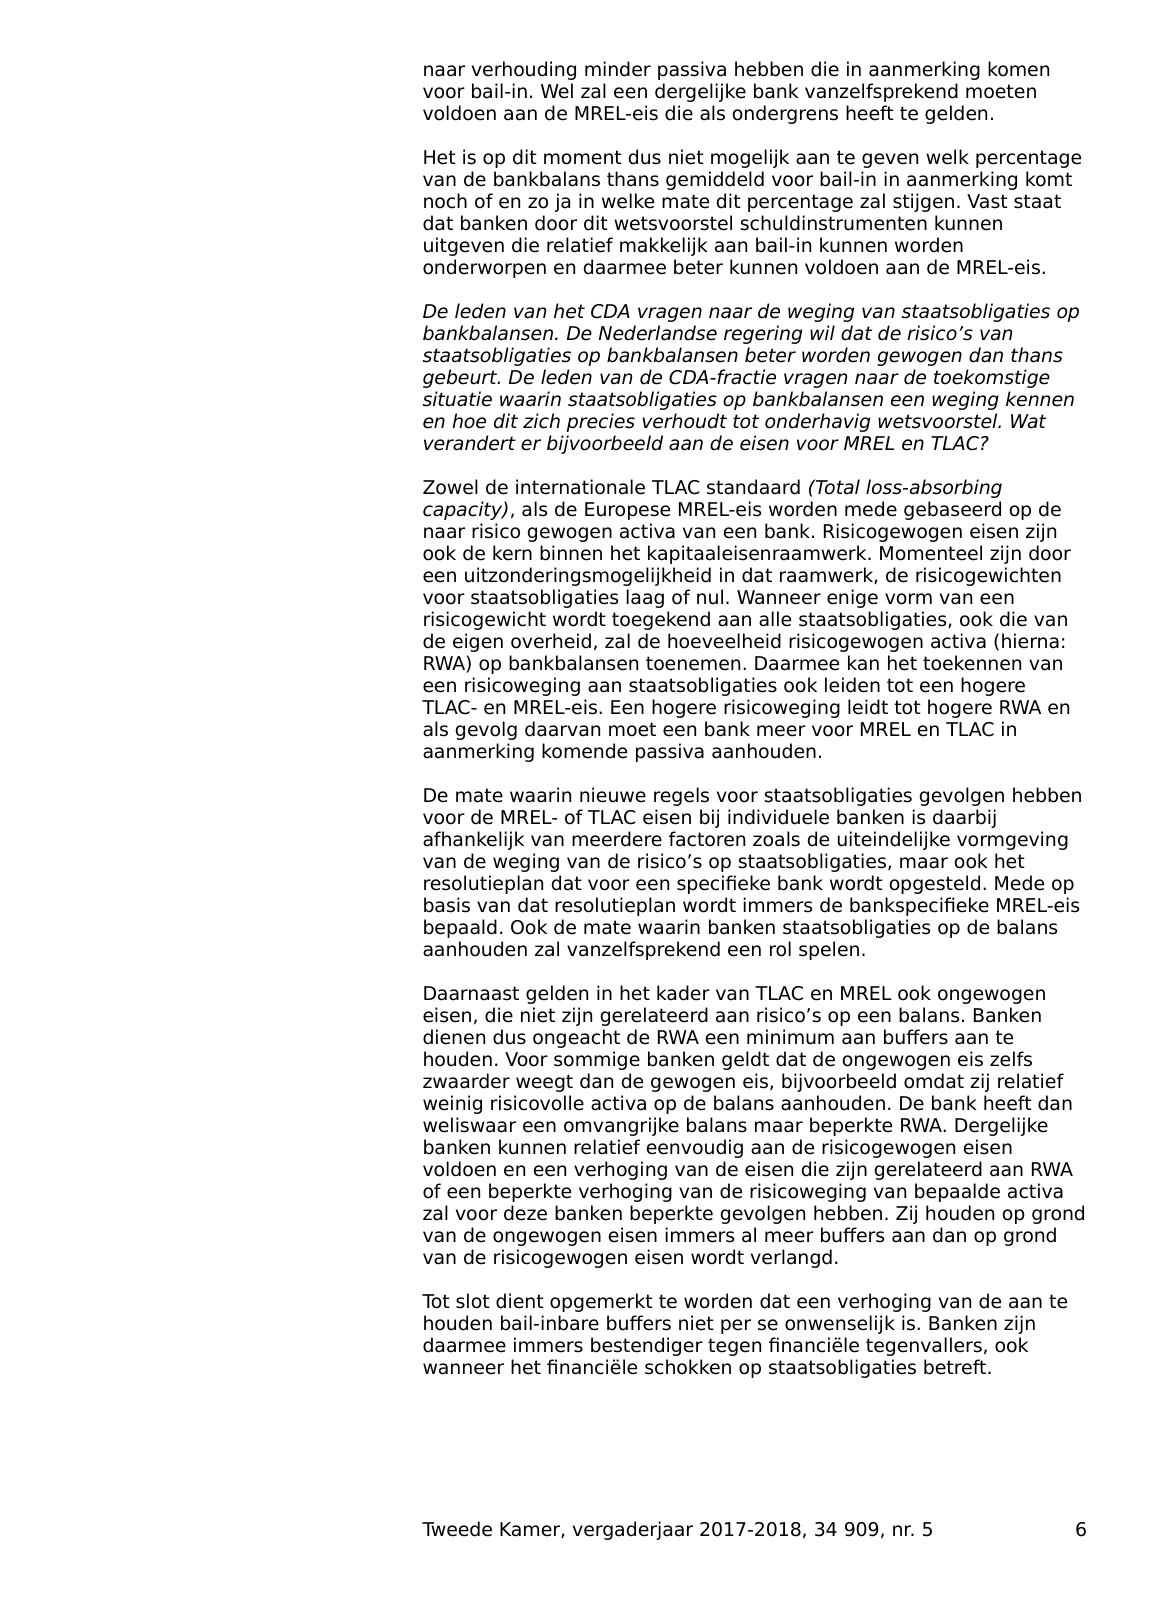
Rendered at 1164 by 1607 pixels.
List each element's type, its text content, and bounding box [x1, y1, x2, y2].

text De leden van het CDA vragen naar de weging van staatsobligaties op bankbalansen. De Nederlandse regering wil dat de risico’s van staatsobligaties op bankbalansen beter worden gewogen dan thans gebeurt. De leden van de CDA-fractie vragen naar de toekomstige situatie waarin staatsobligaties op bankbalansen een weging kennen en hoe dit zich precies verhoudt tot onderhavig wetsvoorstel. Wat verandert er bijvoorbeeld aan de eisen voor MREL en TLAC? [422, 301, 1087, 455]
text De mate waarin nieuwe regels voor staatsobligaties gevolgen hebben voor de MREL- of TLAC eisen bij individuele banken is daarbij afhankelijk van meerdere factoren zoals de uiteindelijke vormgeving van de weging van de risico’s op staatsobligaties, maar ook het resolutieplan dat voor een specifieke bank wordt opgesteld. Mede op basis van dat resolutieplan wordt immers de bankspecifieke MREL-eis bepaald. Ook de mate waarin banken staatsobligaties op de balans aanhouden zal vanzelfsprekend een rol spelen. [422, 785, 1087, 961]
text Het is op dit moment dus niet mogelijk aan te geven welk percentage van de bankbalans thans gemiddeld voor bail-in in aanmerking komt noch of en zo ja in welke mate dit percentage zal stijgen. Vast staat dat banken door dit wetsvoorstel schuldinstrumenten kunnen uitgeven die relatief makkelijk aan bail-in kunnen worden onderworpen en daarmee beter kunnen voldoen aan de MREL-eis. [422, 147, 1087, 279]
text Tot slot dient opgemerkt te worden dat een verhoging van de aan te houden bail-inbare buffers niet per se onwenselijk is. Banken zijn daarmee immers bestendiger tegen financiële tegenvallers, ook wanneer het financiële schokken op staatsobligaties betreft. [422, 1291, 1087, 1379]
text Zowel de internationale TLAC standaard (Total loss-absorbing capacity), als de Europese MREL-eis worden mede gebaseerd op de naar risico gewogen activa van een bank. Risicogewogen eisen zijn ook de kern binnen het kapitaaleisenraamwerk. Momenteel zijn door een uitzonderingsmogelijkheid in dat raamwerk, de risicogewichten voor staatsobligaties laag of nul. Wanneer enige vorm van een risicogewicht wordt toegekend aan alle staatsobligaties, ook die van de eigen overheid, zal de hoeveelheid risicogewogen activa (hierna: RWA) op bankbalansen toenemen. Daarmee kan het toekennen van een risicoweging aan staatsobligaties ook leiden tot een hogere TLAC- en MREL-eis. Een hogere risicoweging leidt tot hogere RWA en als gevolg daarvan moet een bank meer voor MREL en TLAC in aanmerking komende passiva aanhouden. [422, 477, 1087, 763]
text Daarnaast gelden in het kader van TLAC en MREL ook ongewogen eisen, die niet zijn gerelateerd aan risico’s op een balans. Banken dienen dus ongeacht de RWA een minimum aan buffers aan te houden. Voor sommige banken geldt dat de ongewogen eis zelfs zwaarder weegt dan de gewogen eis, bijvoorbeeld omdat zij relatief weinig risicovolle activa op de balans aanhouden. De bank heeft dan weliswaar een omvangrijke balans maar beperkte RWA. Dergelijke banken kunnen relatief eenvoudig aan de risicogewogen eisen voldoen en een verhoging van de eisen die zijn gerelateerd aan RWA of een beperkte verhoging van de risicoweging van bepaalde activa zal voor deze banken beperkte gevolgen hebben. Zij houden op grond van de ongewogen eisen immers al meer buffers aan dan op grond van de risicogewogen eisen wordt verlangd. [422, 983, 1087, 1269]
text naar verhouding minder passiva hebben die in aanmerking komen voor bail-in. Wel zal een dergelijke bank vanzelfsprekend moeten voldoen aan de MREL-eis die als ondergrens heeft te gelden. [422, 59, 1087, 125]
